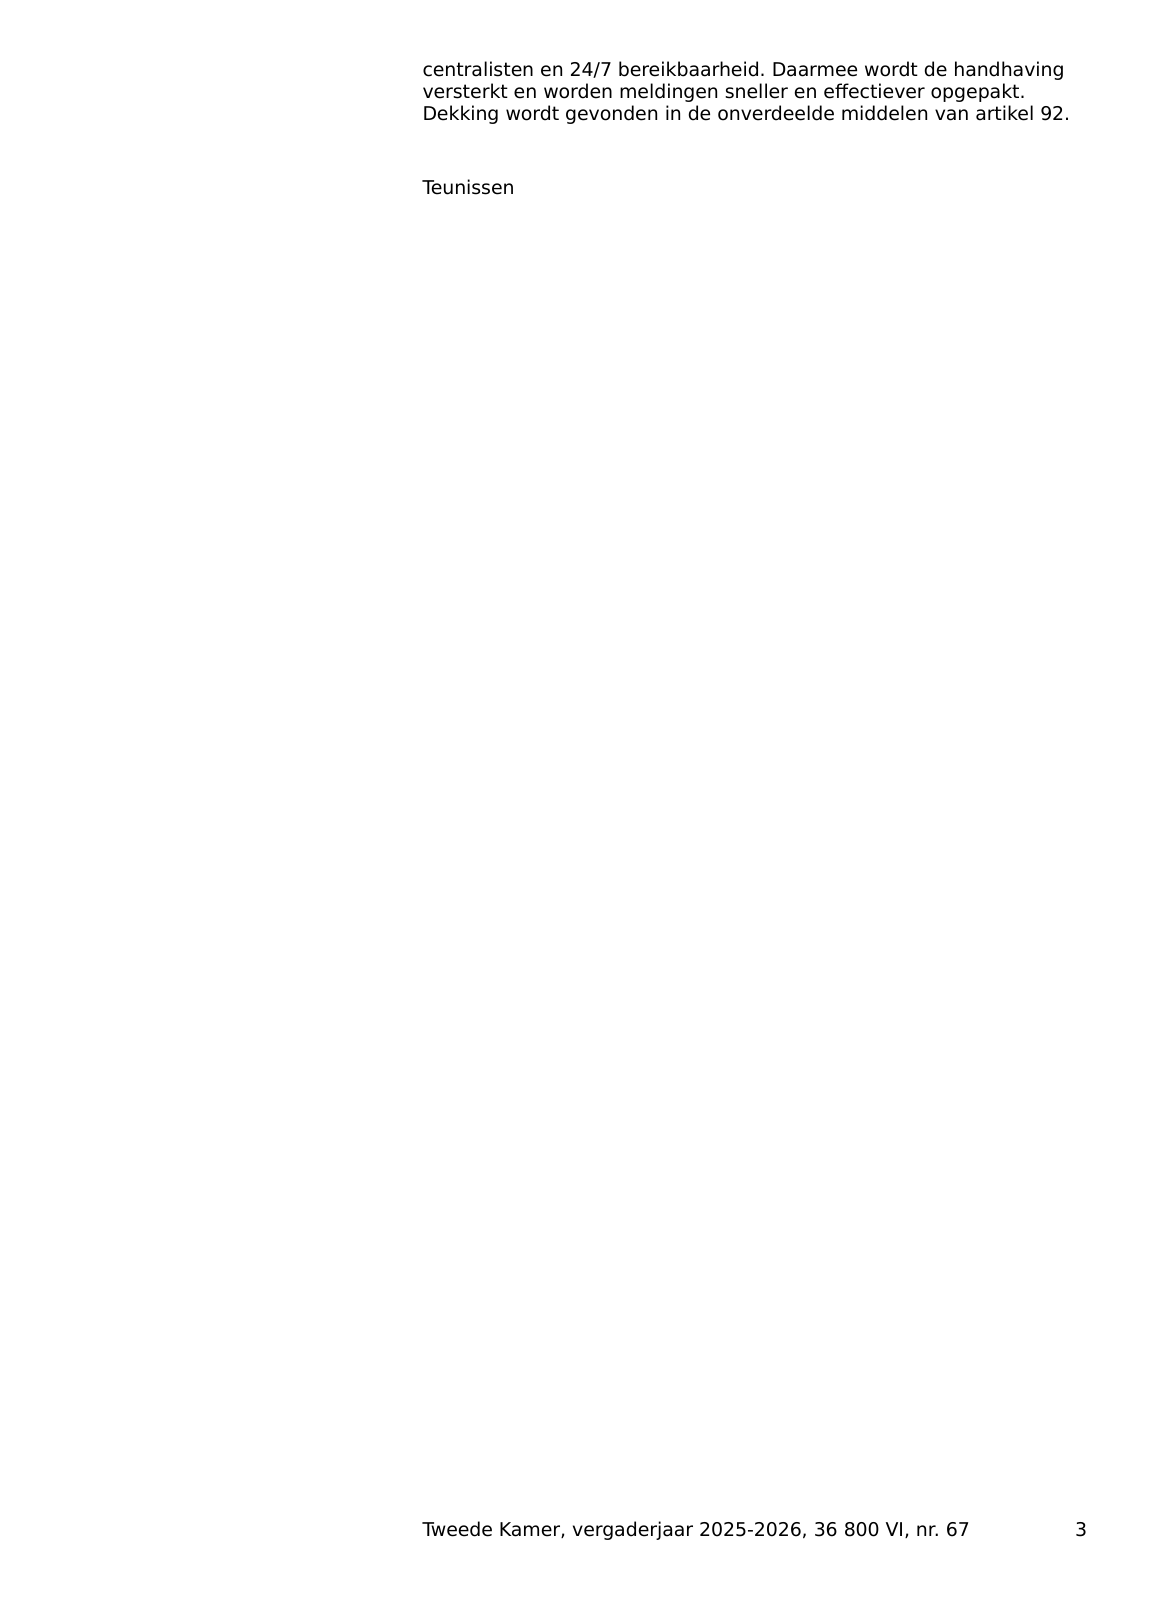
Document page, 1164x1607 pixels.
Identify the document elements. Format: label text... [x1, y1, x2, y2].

text centralisten en 24/7 bereikbaarheid. Daarmee wordt de handhaving versterkt en worden meldingen sneller en effectiever opgepakt. Dekking wordt gevonden in de onverdeelde middelen van artikel 92. [422, 59, 1087, 125]
text Teunissen [422, 155, 1087, 199]
